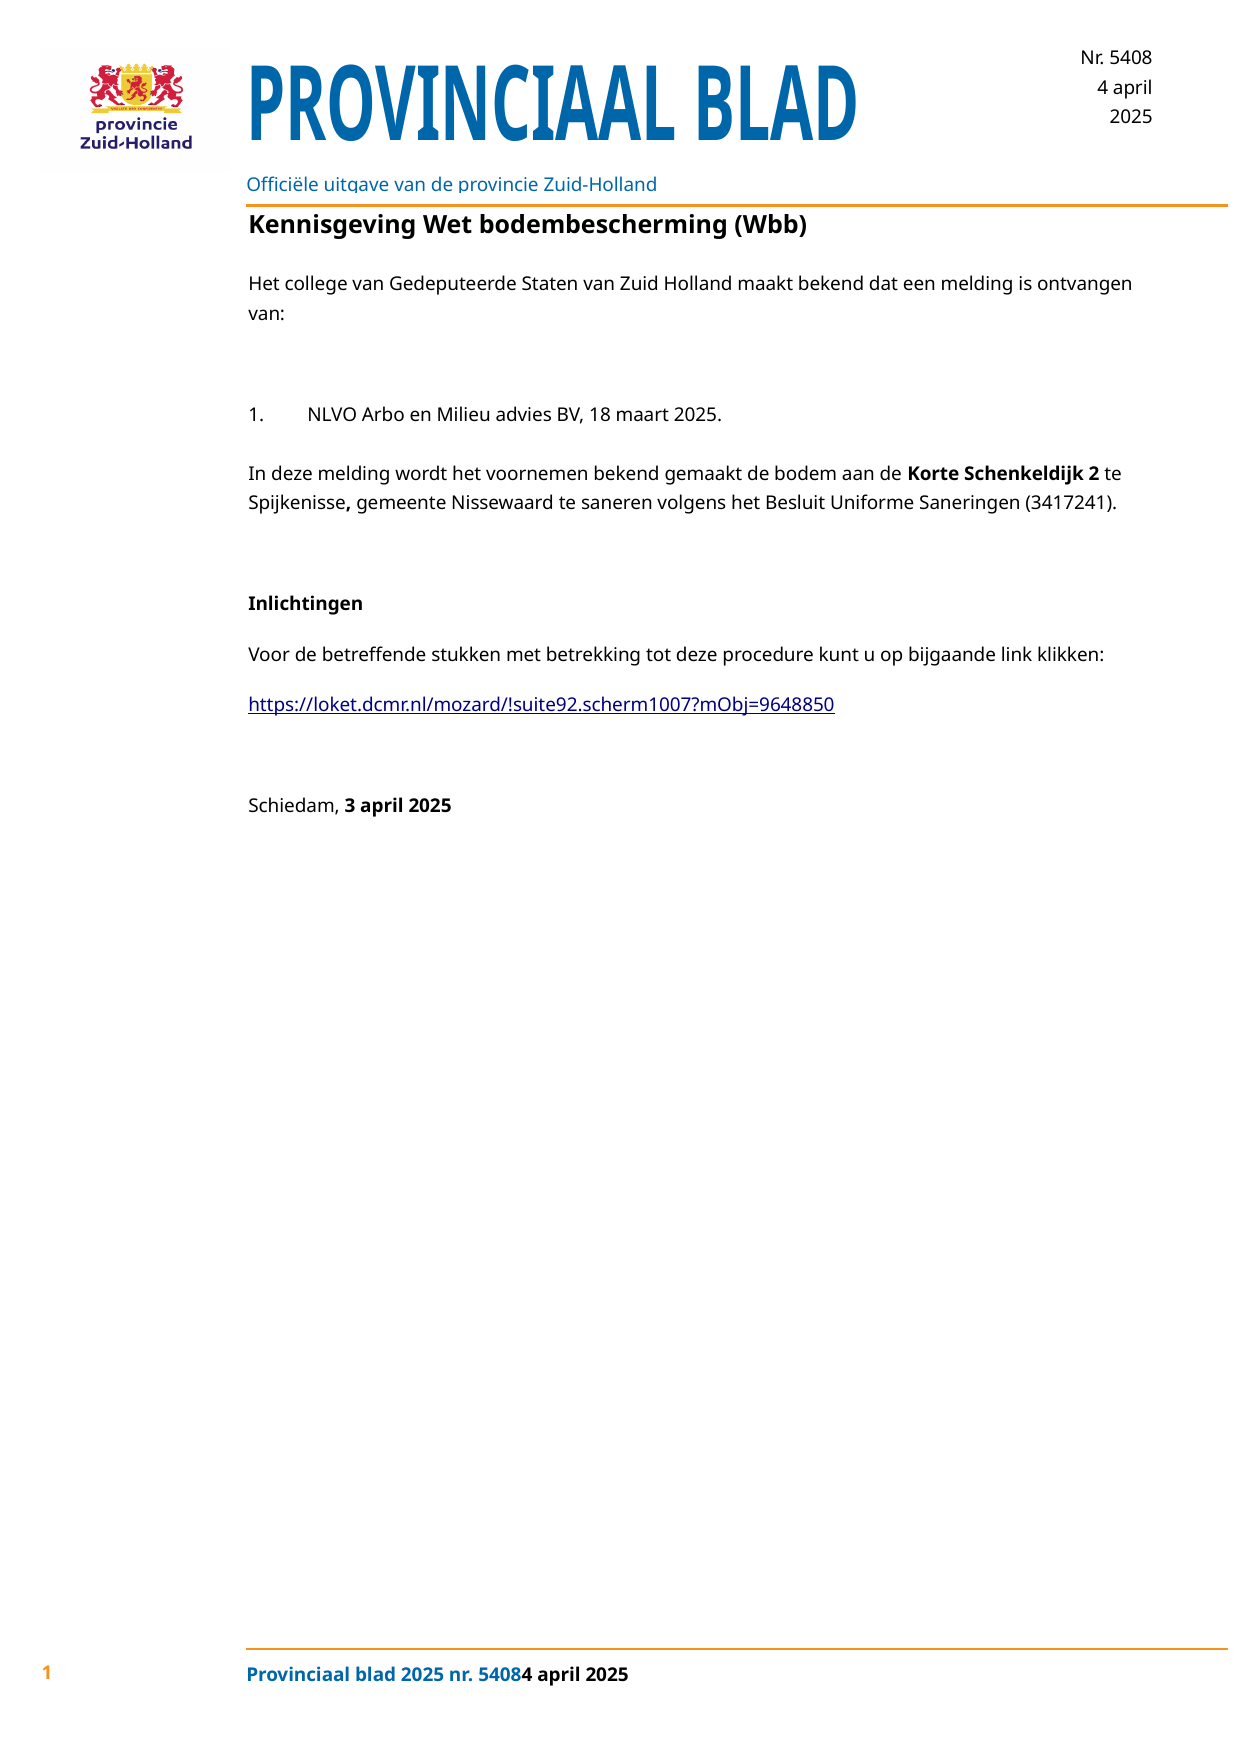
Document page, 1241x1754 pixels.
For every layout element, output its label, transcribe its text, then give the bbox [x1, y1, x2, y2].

list NLVO Arbo en Milieu advies BV, 18 maart 2025. [248, 401, 1152, 426]
text Schiedam, 3 april 2025 [248, 792, 1152, 818]
text https://loket.dcmr.nl/mozard/!suite92.scherm1007?mObj=9648850 [248, 691, 1152, 717]
text In deze melding wordt het voornemen bekend gemaakt de bodem aan de Korte Schenkeldijk 2 te Spijkenisse, gemeente Nissewaard te saneren volgens het Besluit Uniforme Saneringen (3417241). [248, 460, 1152, 515]
text Het college van Gedeputeerde Staten van Zuid Holland maakt bekend dat een melding is ontvangen van: [248, 270, 1152, 326]
text Kennisgeving Wet bodembescherming (Wbb) [248, 207, 1152, 241]
text Inlichtingen [248, 590, 1152, 616]
text Voor de betreffende stukken met betrekking tot deze procedure kunt u op bijgaande link klikken: [248, 641, 1152, 666]
picture [41, 47, 231, 172]
